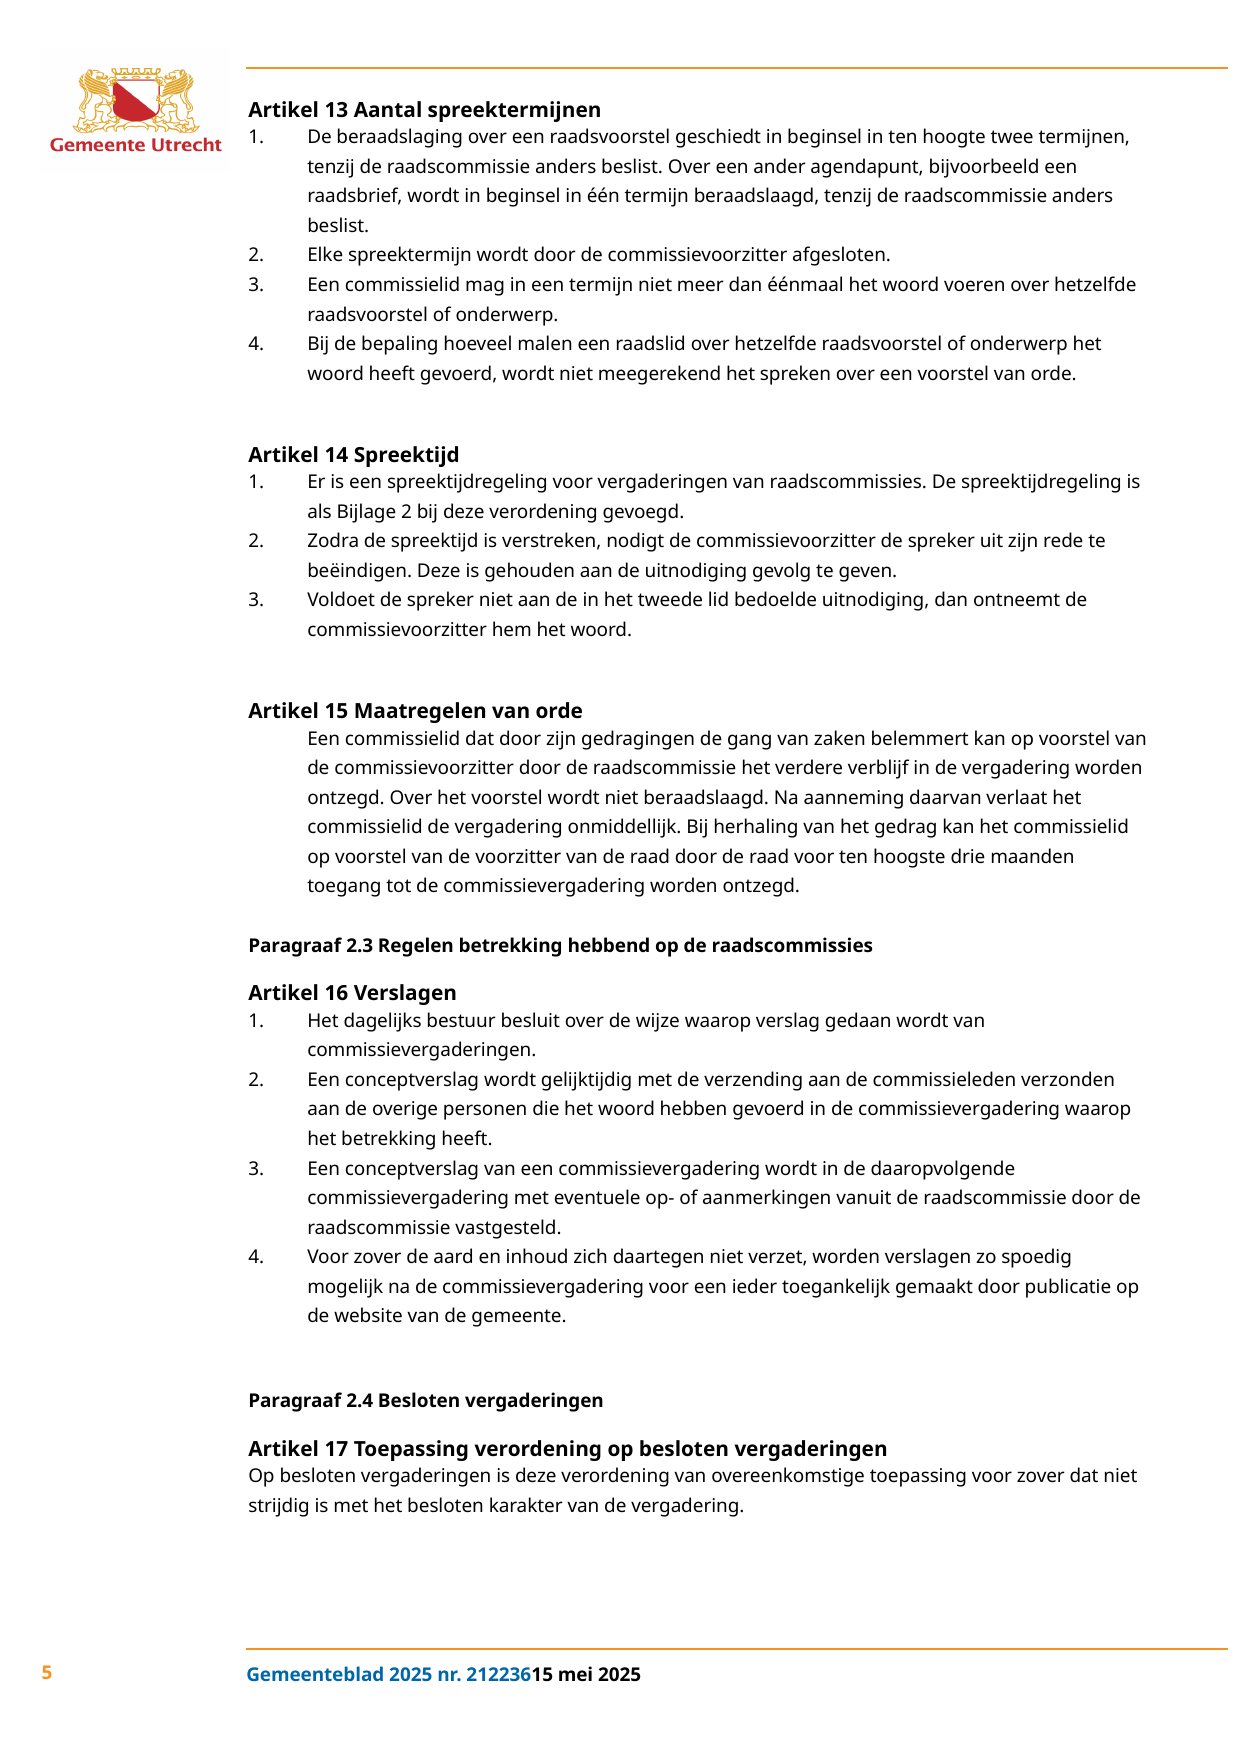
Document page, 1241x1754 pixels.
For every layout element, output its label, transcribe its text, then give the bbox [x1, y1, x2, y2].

picture [41, 47, 231, 172]
text Op besloten vergaderingen is deze verordening van overeenkomstige toepassing voor zover dat niet strijdig is met het besloten karakter van de vergadering. [248, 1462, 1152, 1518]
text Artikel 14 Spreektijd [248, 440, 1152, 468]
list Zodra de spreektijd is verstreken, nodigt de commissievoorzitter de spreker uit zijn rede te beëindigen. Deze is gehouden aan de uitnodiging gevolg te geven. [248, 527, 1152, 583]
list Het dagelijks bestuur besluit over de wijze waarop verslag gedaan wordt van commissievergaderingen. [248, 1007, 1152, 1062]
text Artikel 16 Verslagen [248, 978, 1152, 1007]
text Artikel 13 Aantal spreektermijnen [248, 95, 1152, 123]
text Artikel 17 Toepassing verordening op besloten vergaderingen [248, 1434, 1152, 1462]
list De beraadslaging over een raadsvoorstel geschiedt in beginsel in ten hoogte twee termijnen, tenzij de raadscommissie anders beslist. Over een ander agendapunt, bijvoorbeeld een raadsbrief, wordt in beginsel in één termijn beraadslaagd, tenzij de raadscommissie anders beslist. [248, 123, 1152, 238]
text Artikel 15 Maatregelen van orde [248, 696, 1152, 725]
list Voor zover de aard en inhoud zich daartegen niet verzet, worden verslagen zo spoedig mogelijk na de commissievergadering voor een ieder toegankelijk gemaakt door publicatie op de website van de gemeente. [248, 1243, 1152, 1328]
text Paragraaf 2.3 Regelen betrekking hebbend op de raadscommissies [248, 932, 1152, 957]
list Elke spreektermijn wordt door de commissievoorzitter afgesloten. [248, 242, 1152, 267]
list Een commissielid dat door zijn gedragingen de gang van zaken belemmert kan op voorstel van de commissievoorzitter door de raadscommissie het verdere verblijf in de vergadering worden ontzegd. Over het voorstel wordt niet beraadslaagd. Na aanneming daarvan verlaat het commissielid de vergadering onmiddellijk. Bij herhaling van het gedrag kan het commissielid op voorstel van de voorzitter van de raad door de raad voor ten hoogste drie maanden toegang tot de commissievergadering worden ontzegd. [248, 725, 1152, 898]
list Een commissielid mag in een termijn niet meer dan éénmaal het woord voeren over hetzelfde raadsvoorstel of onderwerp. [248, 271, 1152, 326]
text Paragraaf 2.4 Besloten vergaderingen [248, 1387, 1152, 1413]
list Een conceptverslag wordt gelijktijdig met de verzending aan de commissieleden verzonden aan de overige personen die het woord hebben gevoerd in de commissievergadering waarop het betrekking heeft. [248, 1066, 1152, 1151]
list Voldoet de spreker niet aan de in het tweede lid bedoelde uitnodiging, dan ontneemt de commissievoorzitter hem het woord. [248, 587, 1152, 642]
list Er is een spreektijdregeling voor vergaderingen van raadscommissies. De spreektijdregeling is als Bijlage 2 bij deze verordening gevoegd. [248, 468, 1152, 524]
list Een conceptverslag van een commissievergadering wordt in de daaropvolgende commissievergadering met eventuele op- of aanmerkingen vanuit de raadscommissie door de raadscommissie vastgesteld. [248, 1155, 1152, 1239]
list Bij de bepaling hoeveel malen een raadslid over hetzelfde raadsvoorstel of onderwerp het woord heeft gevoerd, wordt niet meegerekend het spreken over een voorstel van orde. [248, 330, 1152, 386]
